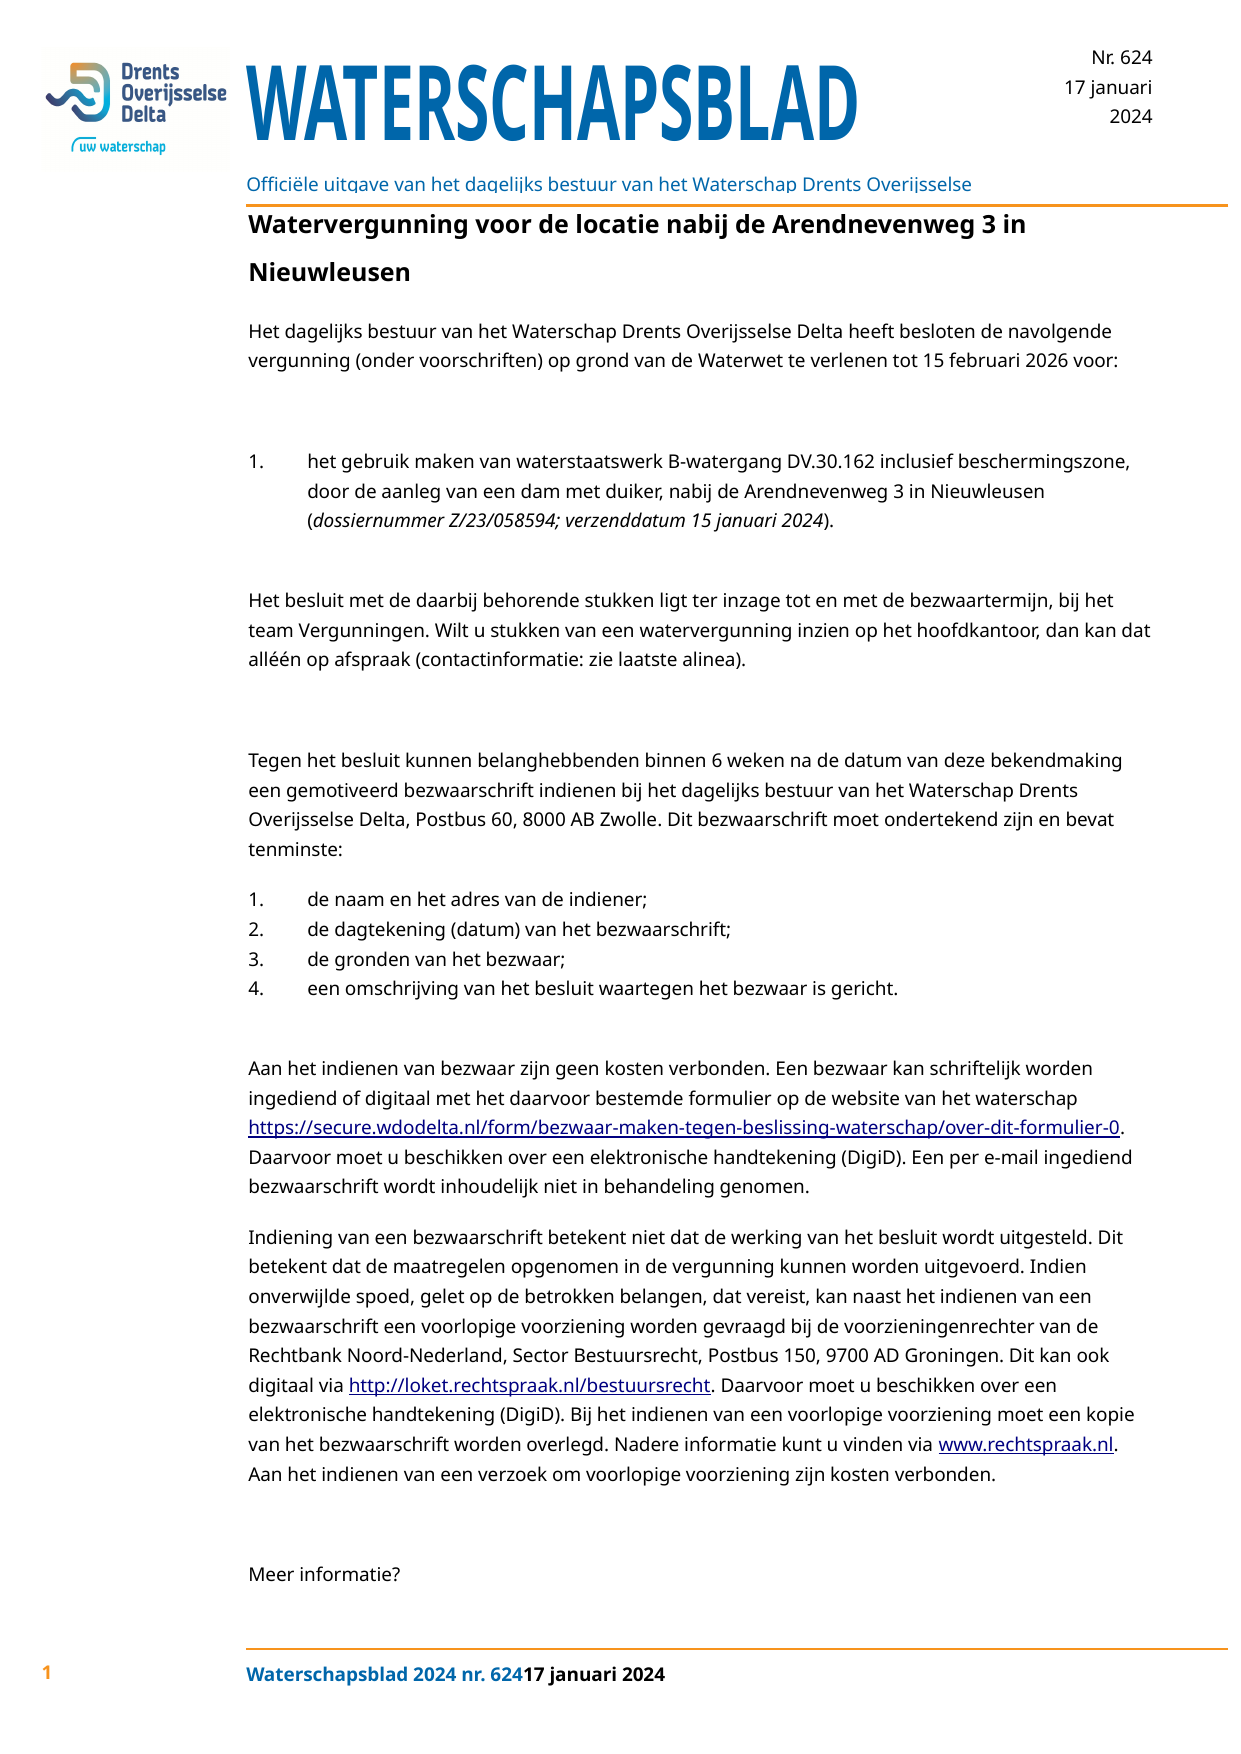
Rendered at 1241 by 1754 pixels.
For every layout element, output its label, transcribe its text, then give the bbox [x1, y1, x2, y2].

list de naam en het adres van de indiener; [248, 887, 1152, 912]
text Tegen het besluit kunnen belanghebbenden binnen 6 weken na de datum van deze bekendmaking een gemotiveerd bezwaarschrift indienen bij het dagelijks bestuur van het Waterschap Drents Overijsselse Delta, Postbus 60, 8000 AB Zwolle. Dit bezwaarschrift moet ondertekend zijn en bevat tenminste: [248, 747, 1152, 862]
text Watervergunning voor de locatie nabij de Arendnevenweg 3 in Nieuwleusen [248, 207, 1152, 288]
list de dagtekening (datum) van het bezwaarschrift; [248, 916, 1152, 942]
list de gronden van het bezwaar; [248, 946, 1152, 972]
text Het dagelijks bestuur van het Waterschap Drents Overijsselse Delta heeft besloten de navolgende vergunning (onder voorschriften) op grond van de Waterwet te verlenen tot 15 februari 2026 voor: [248, 318, 1152, 373]
list het gebruik maken van waterstaatswerk B-watergang DV.30.162 inclusief beschermingszone, door de aanleg van een dam met duiker, nabij de Arendnevenweg 3 in Nieuwleusen (dossiernummer Z/23/058594; verzenddatum 15 januari 2024). [248, 448, 1152, 533]
text Het besluit met de daarbij behorende stukken ligt ter inzage tot en met de bezwaartermijn, bij het team Vergunningen. Wilt u stukken van een watervergunning inzien op het hoofdkantoor, dan kan dat alléén op afspraak (contactinformatie: zie laatste alinea). [248, 587, 1152, 672]
text Indiening van een bezwaarschrift betekent niet dat de werking van het besluit wordt uitgesteld. Dit betekent dat de maatregelen opgenomen in de vergunning kunnen worden uitgevoerd. Indien onverwijlde spoed, gelet op de betrokken belangen, dat vereist, kan naast het indienen van een bezwaarschrift een voorlopige voorziening worden gevraagd bij de voorzieningenrechter van de Rechtbank Noord-Nederland, Sector Bestuursrecht, Postbus 150, 9700 AD Groningen. Dit kan ook digitaal via http://loket.rechtspraak.nl/bestuursrecht. Daarvoor moet u beschikken over een elektronische handtekening (DigiD). Bij het indienen van een voorlopige voorziening moet een kopie van het bezwaarschrift worden overlegd. Nadere informatie kunt u vinden via www.rechtspraak.nl. Aan het indienen van een verzoek om voorlopige voorziening zijn kosten verbonden. [248, 1224, 1152, 1487]
picture [41, 47, 231, 172]
text Meer informatie? [248, 1562, 1152, 1587]
text Aan het indienen van bezwaar zijn geen kosten verbonden. Een bezwaar kan schriftelijk worden ingediend of digitaal met het daarvoor bestemde formulier op de website van het waterschap https://secure.wdodelta.nl/form/bezwaar-maken-tegen-beslissing-waterschap/over-dit-formulier-0. Daarvoor moet u beschikken over een elektronische handtekening (DigiD). Een per e-mail ingediend bezwaarschrift wordt inhoudelijk niet in behandeling genomen. [248, 1055, 1152, 1199]
list een omschrijving van het besluit waartegen het bezwaar is gericht. [248, 975, 1152, 1001]
